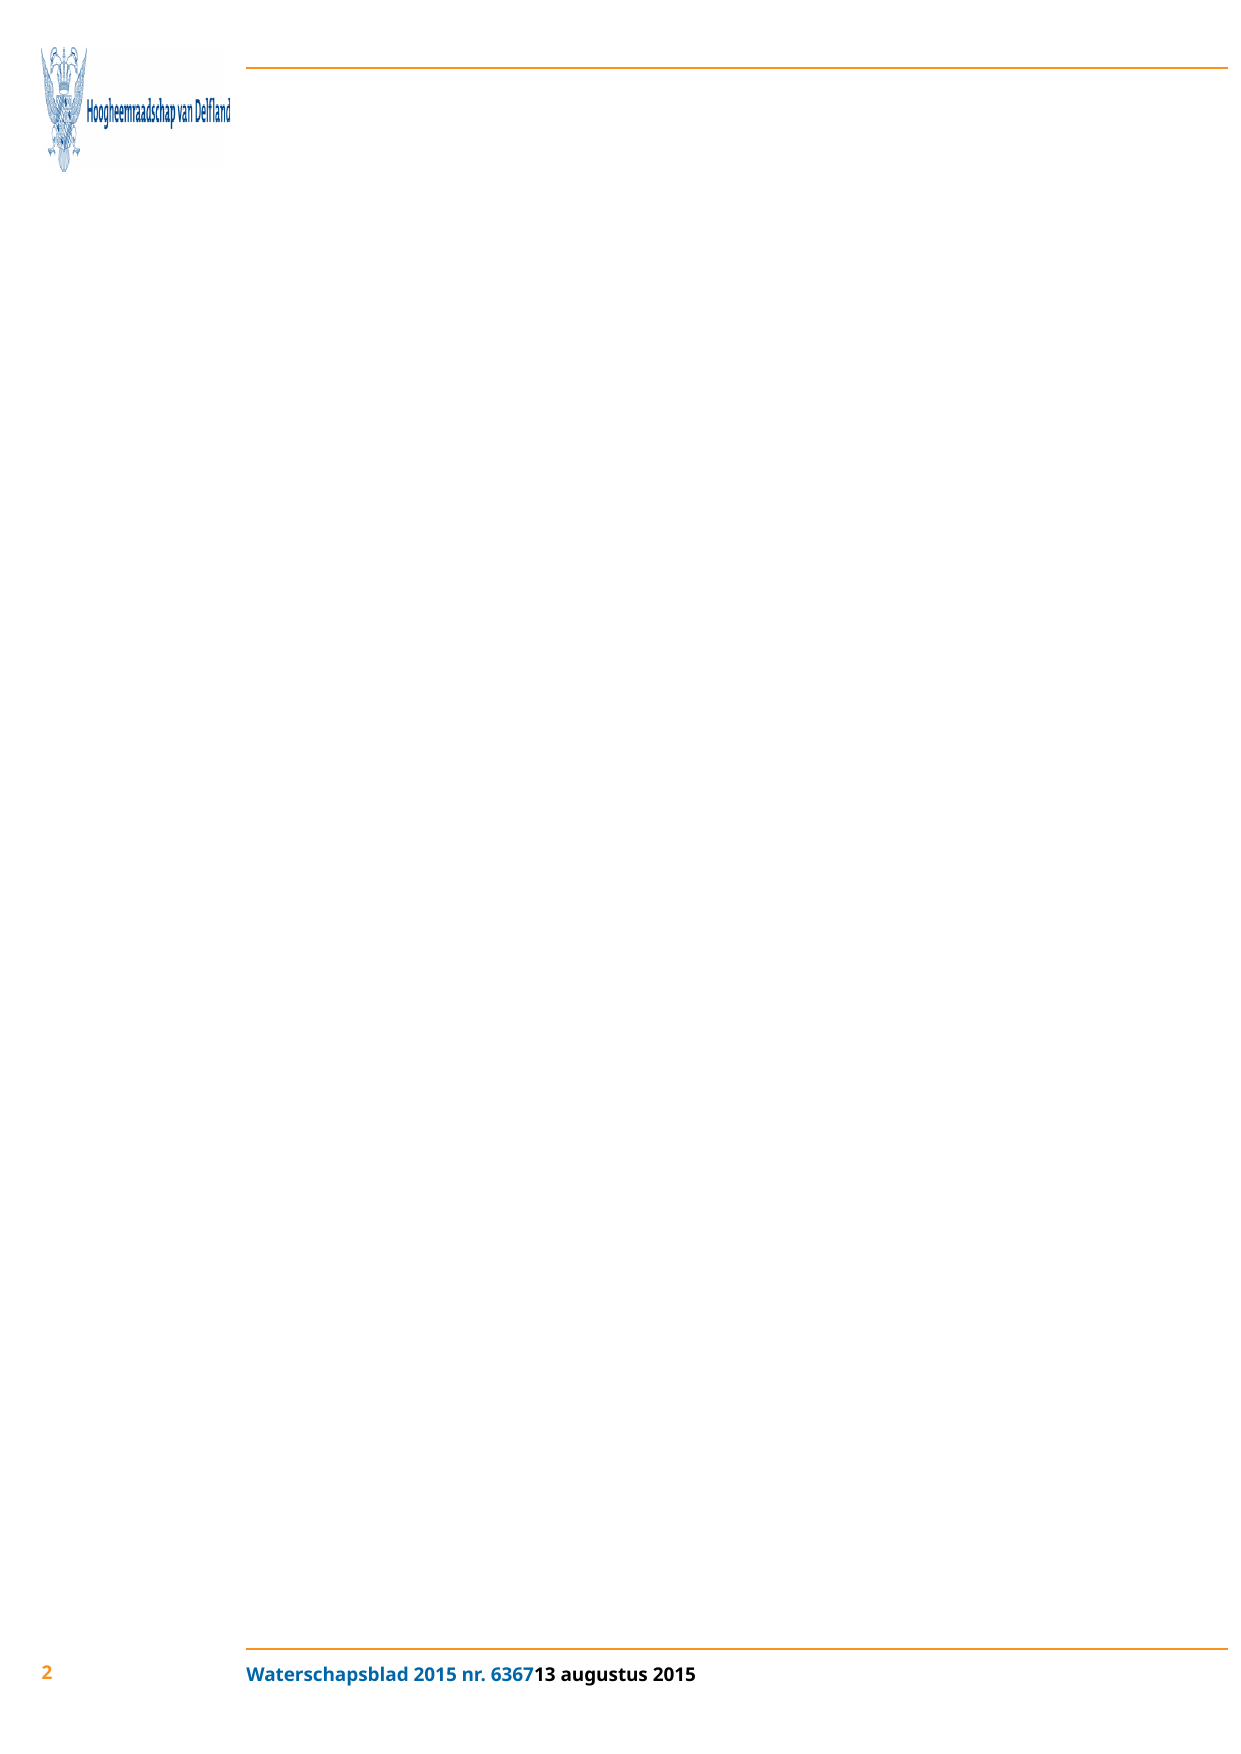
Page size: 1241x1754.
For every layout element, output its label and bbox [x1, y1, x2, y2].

picture [41, 47, 231, 172]
